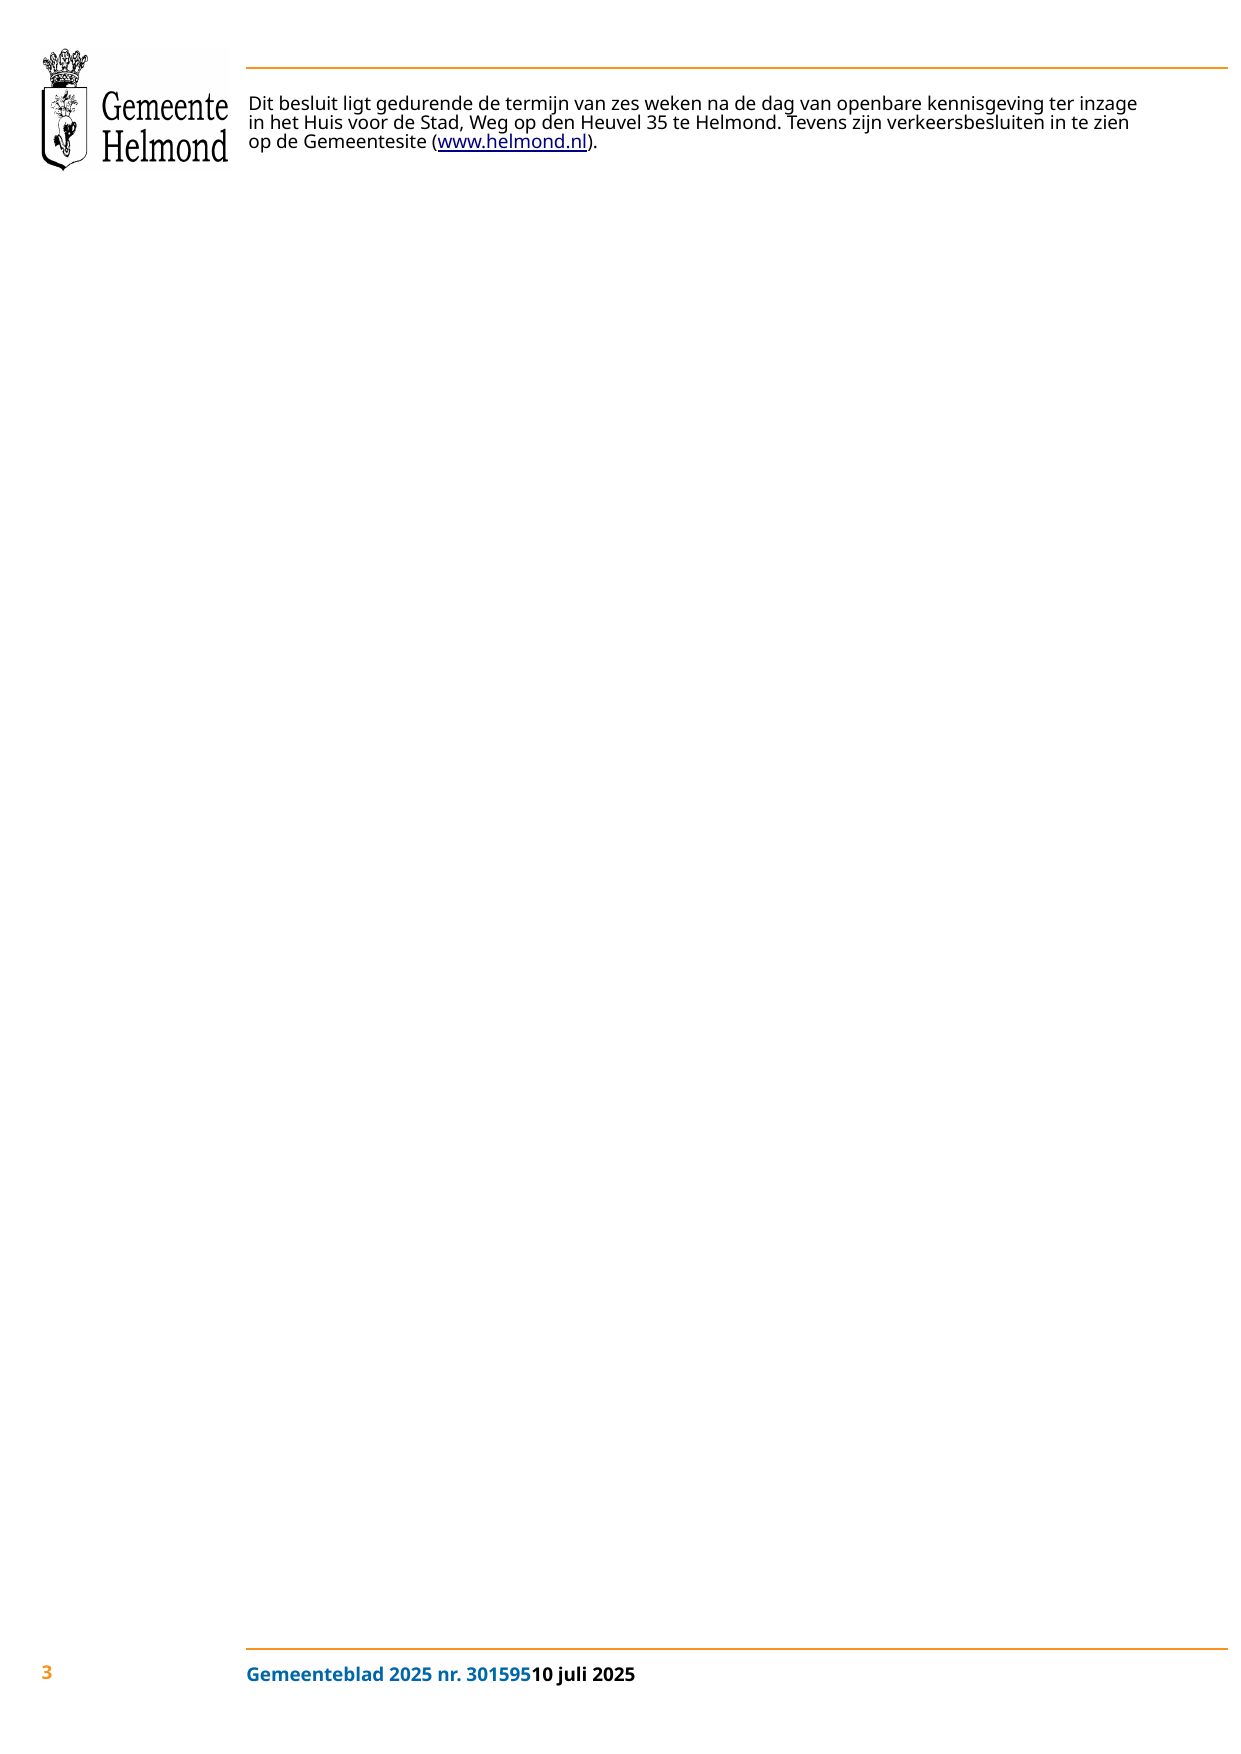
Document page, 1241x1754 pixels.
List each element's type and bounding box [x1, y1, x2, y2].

picture [41, 47, 231, 172]
